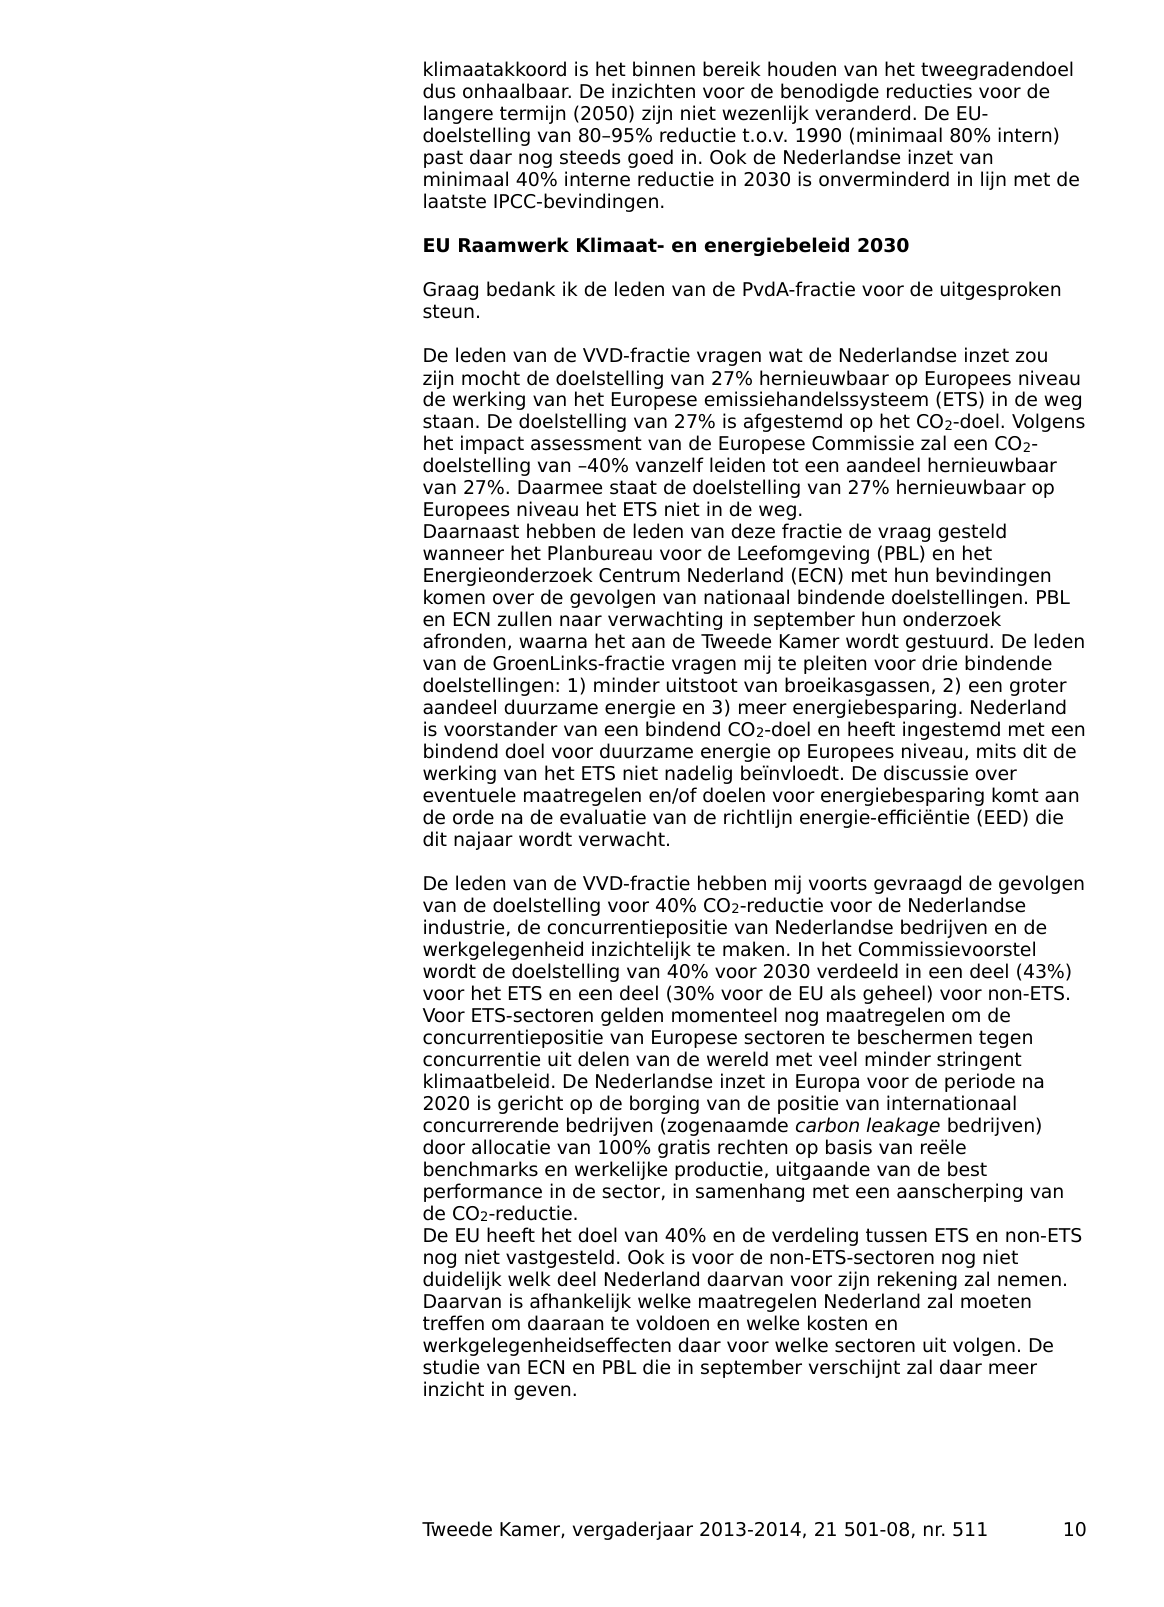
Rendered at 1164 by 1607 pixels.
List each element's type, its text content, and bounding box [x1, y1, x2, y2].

text De leden van de VVD-fractie hebben mij voorts gevraagd de gevolgen van de doelstelling voor 40% CO2-reductie voor de Nederlandse industrie, de concurrentiepositie van Nederlandse bedrijven en de werkgelegenheid inzichtelijk te maken. In het Commissievoorstel wordt de doelstelling van 40% voor 2030 verdeeld in een deel (43%) voor het ETS en een deel (30% voor de EU als geheel) voor non-ETS. Voor ETS-sectoren gelden momenteel nog maatregelen om de concurrentiepositie van Europese sectoren te beschermen tegen concurrentie uit delen van de wereld met veel minder stringent klimaatbeleid. De Nederlandse inzet in Europa voor de periode na 2020 is gericht op de borging van de positie van internationaal concurrerende bedrijven (zogenaamde carbon leakage bedrijven) door allocatie van 100% gratis rechten op basis van reële benchmarks en werkelijke productie, uitgaande van de best performance in de sector, in samenhang met een aanscherping van de CO2-reductie. [422, 873, 1087, 1225]
text Graag bedank ik de leden van de PvdA-fractie voor de uitgesproken steun. [422, 279, 1087, 323]
text De EU heeft het doel van 40% en de verdeling tussen ETS en non-ETS nog niet vastgesteld. Ook is voor de non-ETS-sectoren nog niet duidelijk welk deel Nederland daarvan voor zijn rekening zal nemen. Daarvan is afhankelijk welke maatregelen Nederland zal moeten treffen om daaraan te voldoen en welke kosten en werkgelegenheidseffecten daar voor welke sectoren uit volgen. De studie van ECN en PBL die in september verschijnt zal daar meer inzicht in geven. [422, 1225, 1087, 1401]
text Daarnaast hebben de leden van deze fractie de vraag gesteld wanneer het Planbureau voor de Leefomgeving (PBL) en het Energieonderzoek Centrum Nederland (ECN) met hun bevindingen komen over de gevolgen van nationaal bindende doelstellingen. PBL en ECN zullen naar verwachting in september hun onderzoek afronden, waarna het aan de Tweede Kamer wordt gestuurd. De leden van de GroenLinks-fractie vragen mij te pleiten voor drie bindende doelstellingen: 1) minder uitstoot van broeikasgassen, 2) een groter aandeel duurzame energie en 3) meer energiebesparing. Nederland is voorstander van een bindend CO2-doel en heeft ingestemd met een bindend doel voor duurzame energie op Europees niveau, mits dit de werking van het ETS niet nadelig beïnvloedt. De discussie over eventuele maatregelen en/of doelen voor energiebesparing komt aan de orde na de evaluatie van de richtlijn energie-efficiëntie (EED) die dit najaar wordt verwacht. [422, 521, 1087, 851]
subtitle EU Raamwerk Klimaat- en energiebeleid 2030 [422, 235, 1087, 257]
text klimaatakkoord is het binnen bereik houden van het tweegradendoel dus onhaalbaar. De inzichten voor de benodigde reducties voor de langere termijn (2050) zijn niet wezenlijk veranderd. De EU-doelstelling van 80–95% reductie t.o.v. 1990 (minimaal 80% intern) past daar nog steeds goed in. Ook de Nederlandse inzet van minimaal 40% interne reductie in 2030 is onverminderd in lijn met de laatste IPCC-bevindingen. [422, 59, 1087, 213]
text De leden van de VVD-fractie vragen wat de Nederlandse inzet zou zijn mocht de doelstelling van 27% hernieuwbaar op Europees niveau de werking van het Europese emissiehandelssysteem (ETS) in de weg staan. De doelstelling van 27% is afgestemd op het CO2-doel. Volgens het impact assessment van de Europese Commissie zal een CO2-doelstelling van –40% vanzelf leiden tot een aandeel hernieuwbaar van 27%. Daarmee staat de doelstelling van 27% hernieuwbaar op Europees niveau het ETS niet in de weg. [422, 345, 1087, 521]
